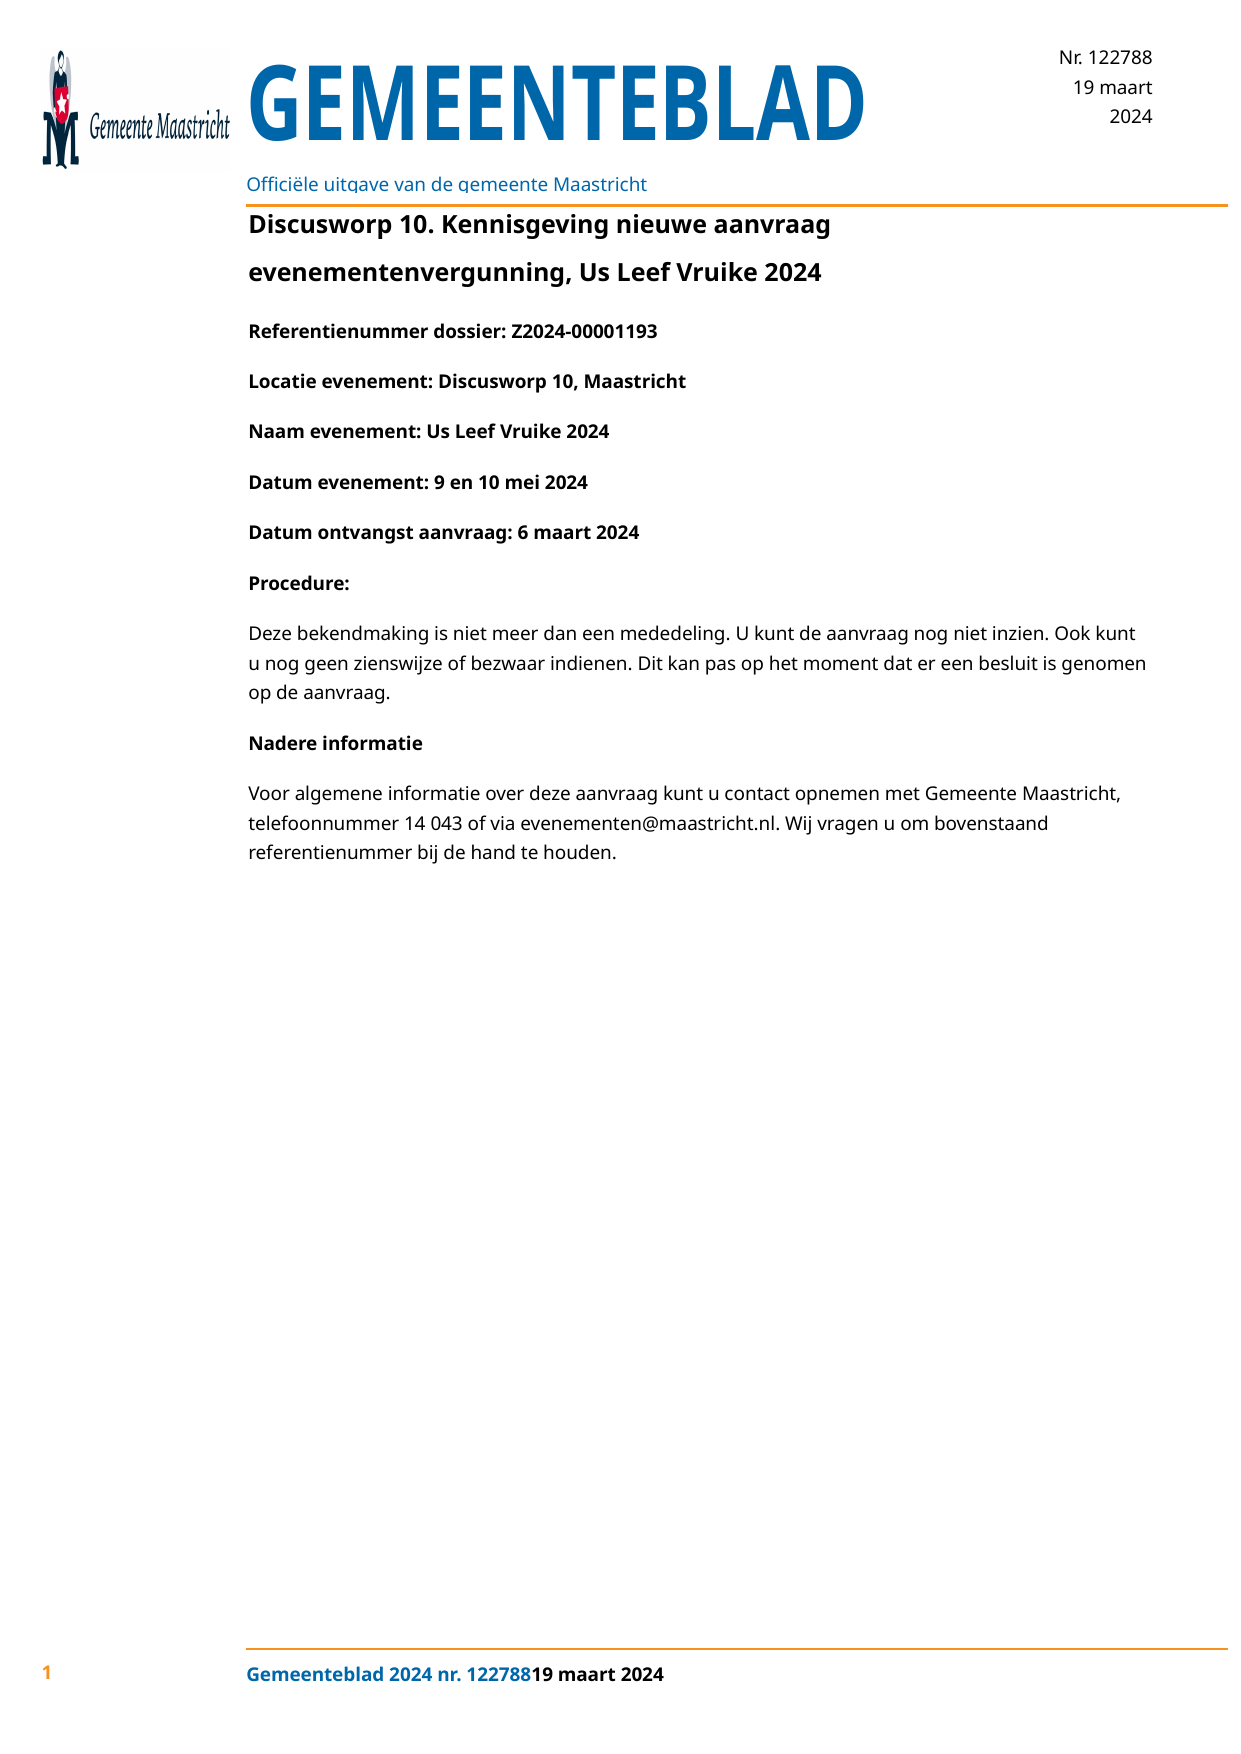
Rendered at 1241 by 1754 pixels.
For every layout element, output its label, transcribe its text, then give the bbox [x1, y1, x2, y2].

text Discusworp 10. Kennisgeving nieuwe aanvraag evenementenvergunning, Us Leef Vruike 2024 [248, 207, 1152, 288]
text Datum ontvangst aanvraag: 6 maart 2024 [248, 519, 1152, 545]
text Referentienummer dossier: Z2024-00001193 [248, 318, 1152, 344]
text Naam evenement: Us Leef Vruike 2024 [248, 419, 1152, 444]
text Voor algemene informatie over deze aanvraag kunt u contact opnemen met Gemeente Maastricht, telefoonnummer 14 043 of via evenementen@maastricht.nl. Wij vragen u om bovenstaand referentienummer bij de hand te houden. [248, 780, 1152, 865]
text Locatie evenement: Discusworp 10, Maastricht [248, 368, 1152, 394]
text Datum evenement: 9 en 10 mei 2024 [248, 469, 1152, 495]
text Nadere informatie [248, 730, 1152, 756]
text Procedure: [248, 570, 1152, 596]
text Deze bekendmaking is niet meer dan een mededeling. U kunt de aanvraag nog niet inzien. Ook kunt u nog geen zienswijze of bezwaar indienen. Dit kan pas op het moment dat er een besluit is genomen op de aanvraag. [248, 620, 1152, 705]
picture [41, 47, 231, 172]
